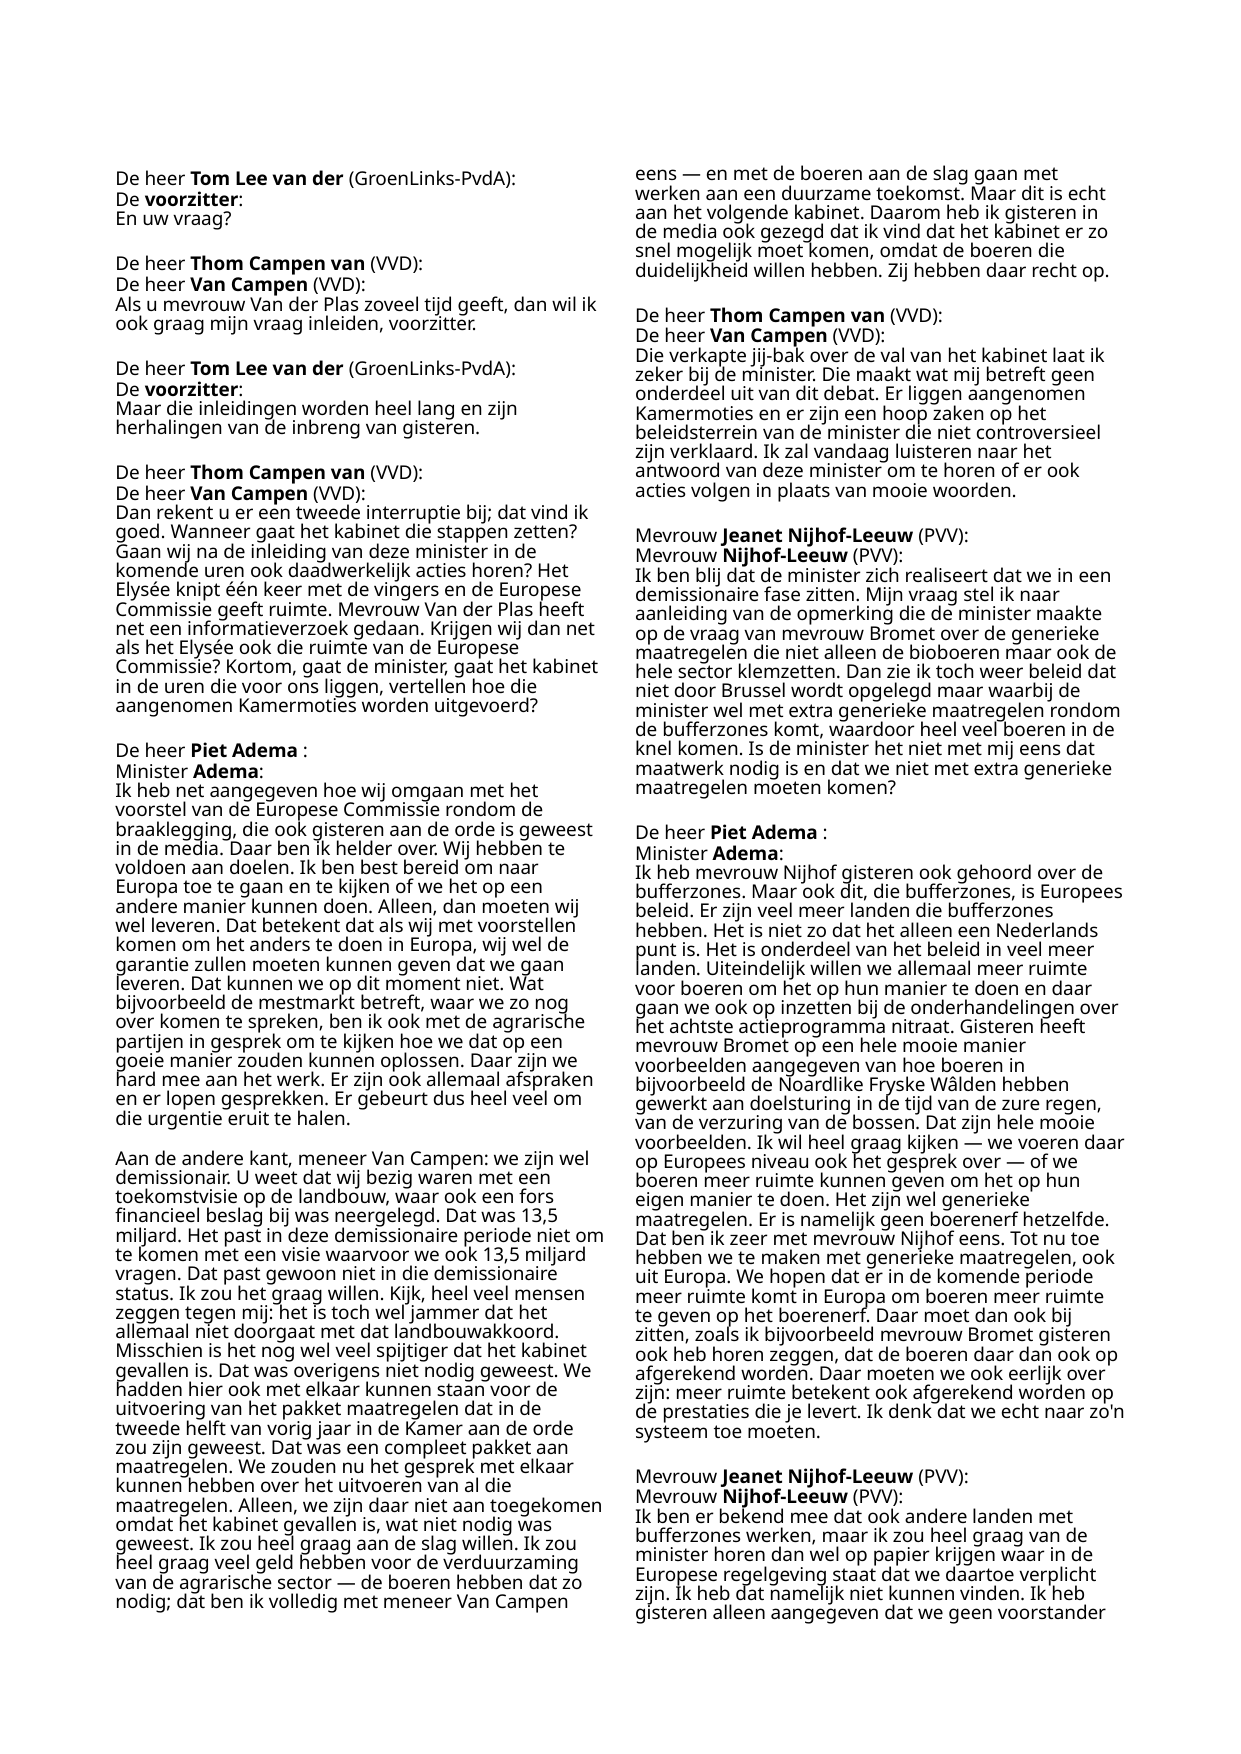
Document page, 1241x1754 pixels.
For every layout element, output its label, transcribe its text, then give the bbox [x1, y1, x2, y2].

text Minister Adema: [635, 844, 1125, 864]
text Die verkapte jij-bak over de val van het kabinet laat ik zeker bij de minister. Die maakt wat mij betreft geen onderdeel uit van dit debat. Er liggen aangenomen Kamermoties en er zijn een hoop zaken op het beleidsterrein van de minister die niet controversieel zijn verklaard. Ik zal vandaag luisteren naar het antwoord van deze minister om te horen of er ook acties volgen in plaats van mooie woorden. [635, 347, 1125, 501]
text De heer Tom Lee van der (GroenLinks-PvdA): [115, 165, 605, 191]
text Ik heb net aangegeven hoe wij omgaan met het voorstel van de Europese Commissie rondom de braaklegging, die ook gisteren aan de orde is geweest in de media. Daar ben ik helder over. Wij hebben te voldoen aan doelen. Ik ben best bereid om naar Europa toe te gaan en te kijken of we het op een andere manier kunnen doen. Alleen, dan moeten wij wel leveren. Dat betekent dat als wij met voorstellen komen om het anders te doen in Europa, wij wel de garantie zullen moeten kunnen geven dat we gaan leveren. Dat kunnen we op dit moment niet. Wat bijvoorbeeld de mestmarkt betreft, waar we zo nog over komen te spreken, ben ik ook met de agrarische partijen in gesprek om te kijken hoe we dat op een goeie manier zouden kunnen oplossen. Daar zijn we hard mee aan het werk. Er zijn ook allemaal afspraken en er lopen gesprekken. Er gebeurt dus heel veel om die urgentie eruit te halen. [115, 782, 605, 1129]
text De heer Piet Adema : [115, 737, 605, 763]
text Minister Adema: [115, 763, 605, 782]
text Dan rekent u er een tweede interruptie bij; dat vind ik goed. Wanneer gaat het kabinet die stappen zetten? Gaan wij na de inleiding van deze minister in de komende uren ook daadwerkelijk acties horen? Het Elysée knipt één keer met de vingers en de Europese Commissie geeft ruimte. Mevrouw Van der Plas heeft net een informatieverzoek gedaan. Krijgen wij dan net als het Elysée ook die ruimte van de Europese Commissie? Kortom, gaat de minister, gaat het kabinet in de uren die voor ons liggen, vertellen hoe die aangenomen Kamermoties worden uitgevoerd? [115, 504, 605, 716]
text En uw vraag? [115, 210, 605, 230]
text eens — en met de boeren aan de slag gaan met werken aan een duurzame toekomst. Maar dit is echt aan het volgende kabinet. Daarom heb ik gisteren in de media ook gezegd dat ik vind dat het kabinet er zo snel mogelijk moet komen, omdat de boeren die duidelijkheid willen hebben. Zij hebben daar recht op. [635, 165, 1125, 281]
text De heer Van Campen (VVD): [635, 327, 1125, 347]
text Ik ben er bekend mee dat ook andere landen met bufferzones werken, maar ik zou heel graag van de minister horen dan wel op papier krijgen waar in de Europese regelgeving staat dat we daartoe verplicht zijn. Ik heb dat namelijk niet kunnen vinden. Ik heb gisteren alleen aangegeven dat we geen voorstander [635, 1508, 1125, 1623]
text De heer Van Campen (VVD): [115, 276, 605, 296]
text De voorzitter: [115, 381, 605, 400]
text Ik heb mevrouw Nijhof gisteren ook gehoord over de bufferzones. Maar ook dit, die bufferzones, is Europees beleid. Er zijn veel meer landen die bufferzones hebben. Het is niet zo dat het alleen een Nederlands punt is. Het is onderdeel van het beleid in veel meer landen. Uiteindelijk willen we allemaal meer ruimte voor boeren om het op hun manier te doen en daar gaan we ook op inzetten bij de onderhandelingen over het achtste actieprogramma nitraat. Gisteren heeft mevrouw Bromet op een hele mooie manier voorbeelden aangegeven van hoe boeren in bijvoorbeeld de Noardlike Fryske Wâlden hebben gewerkt aan doelsturing in de tijd van de zure regen, van de verzuring van de bossen. Dat zijn hele mooie voorbeelden. Ik wil heel graag kijken — we voeren daar op Europees niveau ook het gesprek over — of we boeren meer ruimte kunnen geven om het op hun eigen manier te doen. Het zijn wel generieke maatregelen. Er is namelijk geen boerenerf hetzelfde. Dat ben ik zeer met mevrouw Nijhof eens. Tot nu toe hebben we te maken met generieke maatregelen, ook uit Europa. We hopen dat er in de komende periode meer ruimte komt in Europa om boeren meer ruimte te geven op het boerenerf. Daar moet dan ook bij zitten, zoals ik bijvoorbeeld mevrouw Bromet gisteren ook heb horen zeggen, dat de boeren daar dan ook op afgerekend worden. Daar moeten we ook eerlijk over zijn: meer ruimte betekent ook afgerekend worden op de prestaties die je levert. Ik denk dat we echt naar zo'n systeem toe moeten. [635, 864, 1125, 1442]
text Ik ben blij dat de minister zich realiseert dat we in een demissionaire fase zitten. Mijn vraag stel ik naar aanleiding van de opmerking die de minister maakte op de vraag van mevrouw Bromet over de generieke maatregelen die niet alleen de bioboeren maar ook de hele sector klemzetten. Dan zie ik toch weer beleid dat niet door Brussel wordt opgelegd maar waarbij de minister wel met extra generieke maatregelen rondom de bufferzones komt, waardoor heel veel boeren in de knel komen. Is de minister het niet met mij eens dat maatwerk nodig is en dat we niet met extra generieke maatregelen moeten komen? [635, 567, 1125, 798]
text Als u mevrouw Van der Plas zoveel tijd geeft, dan wil ik ook graag mijn vraag inleiden, voorzitter. [115, 296, 605, 334]
text De heer Van Campen (VVD): [115, 485, 605, 504]
text De heer Thom Campen van (VVD): [115, 251, 605, 276]
text De heer Tom Lee van der (GroenLinks-PvdA): [115, 355, 605, 381]
text De heer Piet Adema : [635, 819, 1125, 844]
text Mevrouw Nijhof-Leeuw (PVV): [635, 1488, 1125, 1508]
text Mevrouw Jeanet Nijhof-Leeuw (PVV): [635, 1463, 1125, 1488]
text De voorzitter: [115, 191, 605, 210]
text Maar die inleidingen worden heel lang en zijn herhalingen van de inbreng van gisteren. [115, 400, 605, 438]
text Mevrouw Jeanet Nijhof-Leeuw (PVV): [635, 522, 1125, 547]
text Aan de andere kant, meneer Van Campen: we zijn wel demissionair. U weet dat wij bezig waren met een toekomstvisie op de landbouw, waar ook een fors financieel beslag bij was neergelegd. Dat was 13,5 miljard. Het past in deze demissionaire periode niet om te komen met een visie waarvoor we ook 13,5 miljard vragen. Dat past gewoon niet in die demissionaire status. Ik zou het graag willen. Kijk, heel veel mensen zeggen tegen mij: het is toch wel jammer dat het allemaal niet doorgaat met dat landbouwakkoord. Misschien is het nog wel veel spijtiger dat het kabinet gevallen is. Dat was overigens niet nodig geweest. We hadden hier ook met elkaar kunnen staan voor de uitvoering van het pakket maatregelen dat in de tweede helft van vorig jaar in de Kamer aan de orde zou zijn geweest. Dat was een compleet pakket aan maatregelen. We zouden nu het gesprek met elkaar kunnen hebben over het uitvoeren van al die maatregelen. Alleen, we zijn daar niet aan toegekomen omdat het kabinet gevallen is, wat niet nodig was geweest. Ik zou heel graag aan de slag willen. Ik zou heel graag veel geld hebben voor de verduurzaming van de agrarische sector — de boeren hebben dat zo nodig; dat ben ik volledig met meneer Van Campen [115, 1150, 605, 1612]
text Mevrouw Nijhof-Leeuw (PVV): [635, 547, 1125, 567]
text De heer Thom Campen van (VVD): [115, 459, 605, 485]
text De heer Thom Campen van (VVD): [635, 302, 1125, 327]
